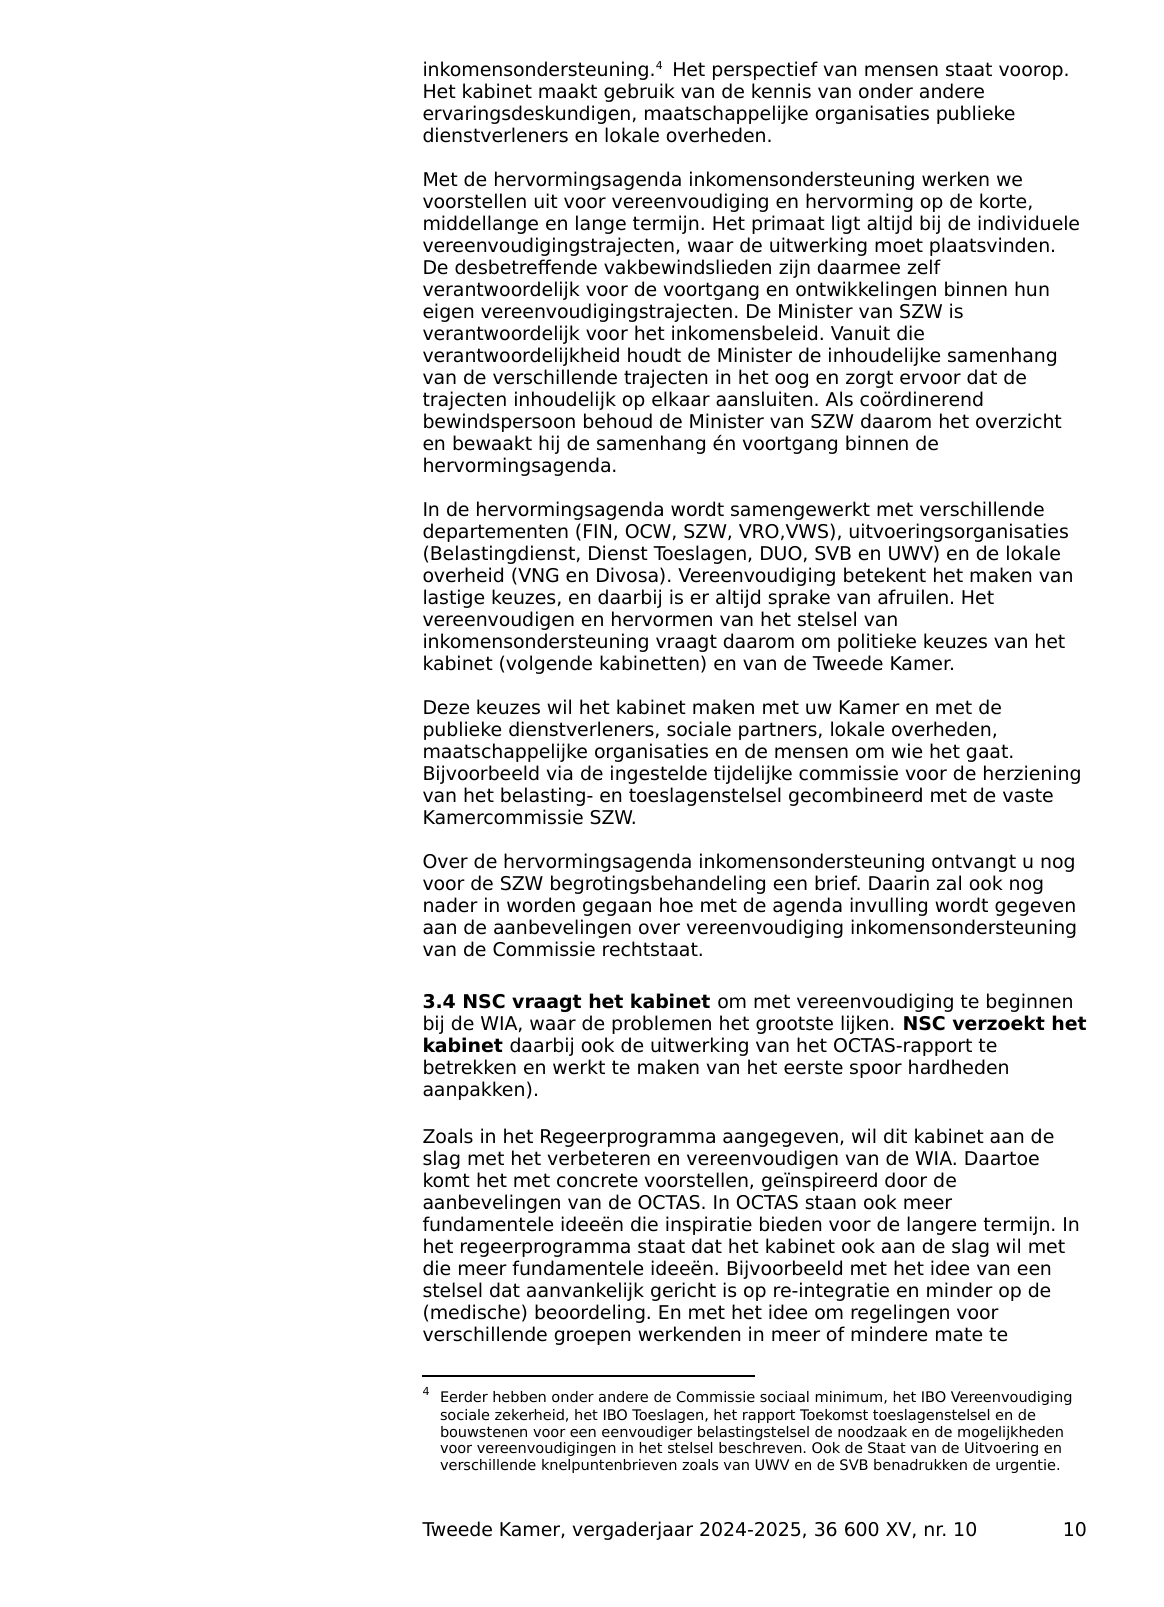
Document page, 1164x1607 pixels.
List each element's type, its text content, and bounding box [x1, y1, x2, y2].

text Met de hervormingsagenda inkomensondersteuning werken we voorstellen uit voor vereenvoudiging en hervorming op de korte, middellange en lange termijn. Het primaat ligt altijd bij de individuele vereenvoudigingstrajecten, waar de uitwerking moet plaatsvinden. De desbetreffende vakbewindslieden zijn daarmee zelf verantwoordelijk voor de voortgang en ontwikkelingen binnen hun eigen vereenvoudigingstrajecten. De Minister van SZW is verantwoordelijk voor het inkomensbeleid. Vanuit die verantwoordelijkheid houdt de Minister de inhoudelijke samenhang van de verschillende trajecten in het oog en zorgt ervoor dat de trajecten inhoudelijk op elkaar aansluiten. Als coördinerend bewindspersoon behoud de Minister van SZW daarom het overzicht en bewaakt hij de samenhang én voortgang binnen de hervormingsagenda. [422, 169, 1087, 477]
text Zoals in het Regeerprogramma aangegeven, wil dit kabinet aan de slag met het verbeteren en vereenvoudigen van de WIA. Daartoe komt het met concrete voorstellen, geïnspireerd door de aanbevelingen van de OCTAS. In OCTAS staan ook meer fundamentele ideeën die inspiratie bieden voor de langere termijn. In het regeerprogramma staat dat het kabinet ook aan de slag wil met die meer fundamentele ideeën. Bijvoorbeeld met het idee van een stelsel dat aanvankelijk gericht is op re-integratie en minder op de (medische) beoordeling. En met het idee om regelingen voor verschillende groepen werkenden in meer of mindere mate te [422, 1126, 1087, 1346]
subtitle 3.4 NSC vraagt het kabinet om met vereenvoudiging te beginnen bij de WIA, waar de problemen het grootste lijken. NSC verzoekt het kabinet daarbij ook de uitwerking van het OCTAS-rapport te betrekken en werkt te maken van het eerste spoor hardheden aanpakken). [422, 991, 1087, 1101]
text inkomensondersteuning. Het perspectief van mensen staat voorop. Het kabinet maakt gebruik van de kennis van onder andere ervaringsdeskundigen, maatschappelijke organisaties publieke dienstverleners en lokale overheden. [422, 59, 1087, 147]
text In de hervormingsagenda wordt samengewerkt met verschillende departementen (FIN, OCW, SZW, VRO,VWS), uitvoeringsorganisaties (Belastingdienst, Dienst Toeslagen, DUO, SVB en UWV) en de lokale overheid (VNG en Divosa). Vereenvoudiging betekent het maken van lastige keuzes, en daarbij is er altijd sprake van afruilen. Het vereenvoudigen en hervormen van het stelsel van inkomensondersteuning vraagt daarom om politieke keuzes van het kabinet (volgende kabinetten) en van de Tweede Kamer. [422, 499, 1087, 675]
text Over de hervormingsagenda inkomensondersteuning ontvangt u nog voor de SZW begrotingsbehandeling een brief. Daarin zal ook nog nader in worden gegaan hoe met de agenda invulling wordt gegeven aan de aanbevelingen over vereenvoudiging inkomensondersteuning van de Commissie rechtstaat. [422, 851, 1087, 961]
text Deze keuzes wil het kabinet maken met uw Kamer en met de publieke dienstverleners, sociale partners, lokale overheden, maatschappelijke organisaties en de mensen om wie het gaat. Bijvoorbeeld via de ingestelde tijdelijke commissie voor de herziening van het belasting- en toeslagenstelsel gecombineerd met de vaste Kamercommissie SZW. [422, 697, 1087, 829]
text Eerder hebben onder andere de Commissie sociaal minimum, het IBO Vereenvoudiging sociale zekerheid, het IBO Toeslagen, het rapport Toekomst toeslagenstelsel en de bouwstenen voor een eenvoudiger belastingstelsel de noodzaak en de mogelijkheden voor vereenvoudigingen in het stelsel beschreven. Ook de Staat van de Uitvoering en verschillende knelpuntenbrieven zoals van UWV en de SVB benadrukken de urgentie. [422, 1385, 1087, 1474]
